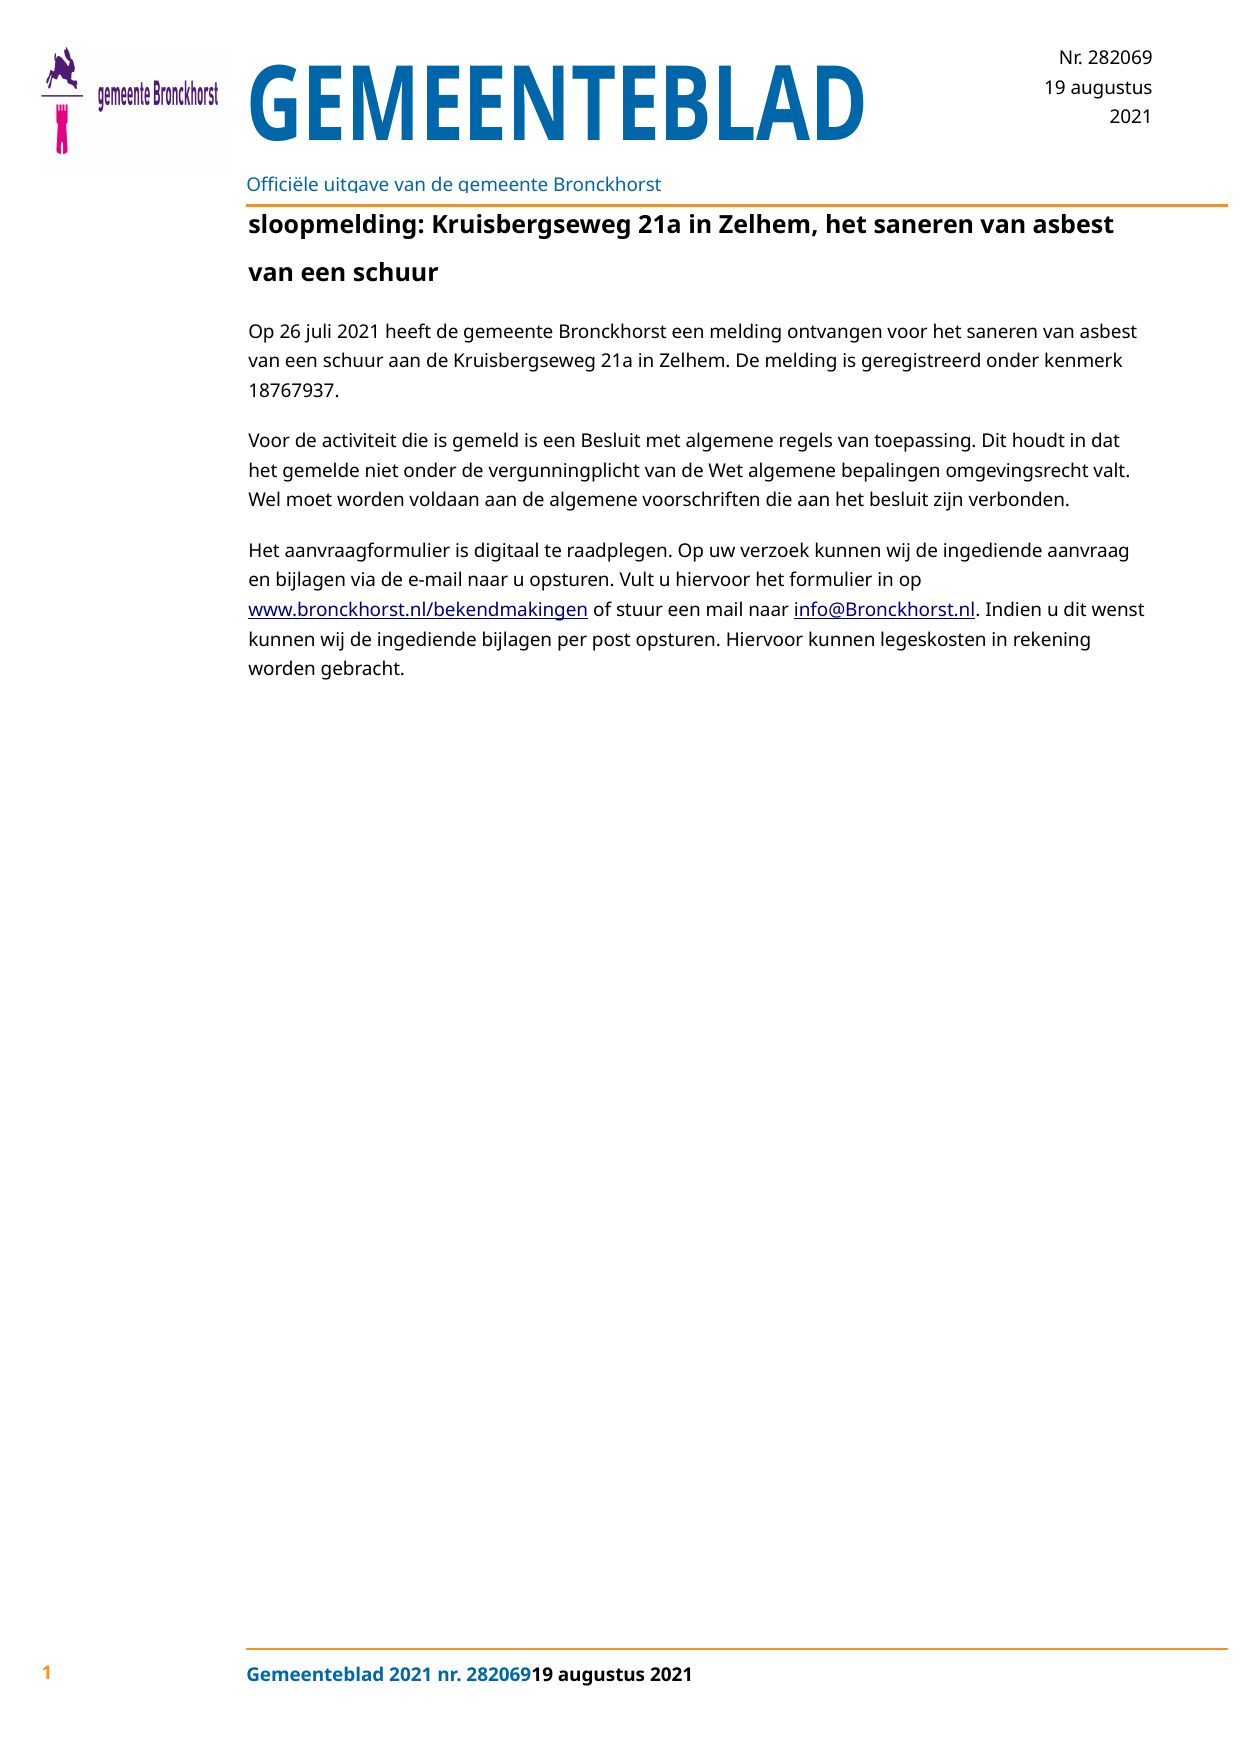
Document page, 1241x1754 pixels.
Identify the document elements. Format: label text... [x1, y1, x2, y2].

text Voor de activiteit die is gemeld is een Besluit met algemene regels van toepassing. Dit houdt in dat het gemelde niet onder de vergunningplicht van de Wet algemene bepalingen omgevingsrecht valt. Wel moet worden voldaan aan de algemene voorschriften die aan het besluit zijn verbonden. [248, 427, 1152, 512]
picture [41, 47, 231, 172]
text Het aanvraagformulier is digitaal te raadplegen. Op uw verzoek kunnen wij de ingediende aanvraag en bijlagen via de e-mail naar u opsturen. Vult u hiervoor het formulier in op www.bronckhorst.nl/bekendmakingen of stuur een mail naar info@Bronckhorst.nl. Indien u dit wenst kunnen wij de ingediende bijlagen per post opsturen. Hiervoor kunnen legeskosten in rekening worden gebracht. [248, 537, 1152, 681]
text sloopmelding: Kruisbergseweg 21a in Zelhem, het saneren van asbest van een schuur [248, 207, 1152, 288]
text Op 26 juli 2021 heeft de gemeente Bronckhorst een melding ontvangen voor het saneren van asbest van een schuur aan de Kruisbergseweg 21a in Zelhem. De melding is geregistreerd onder kenmerk 18767937. [248, 318, 1152, 403]
